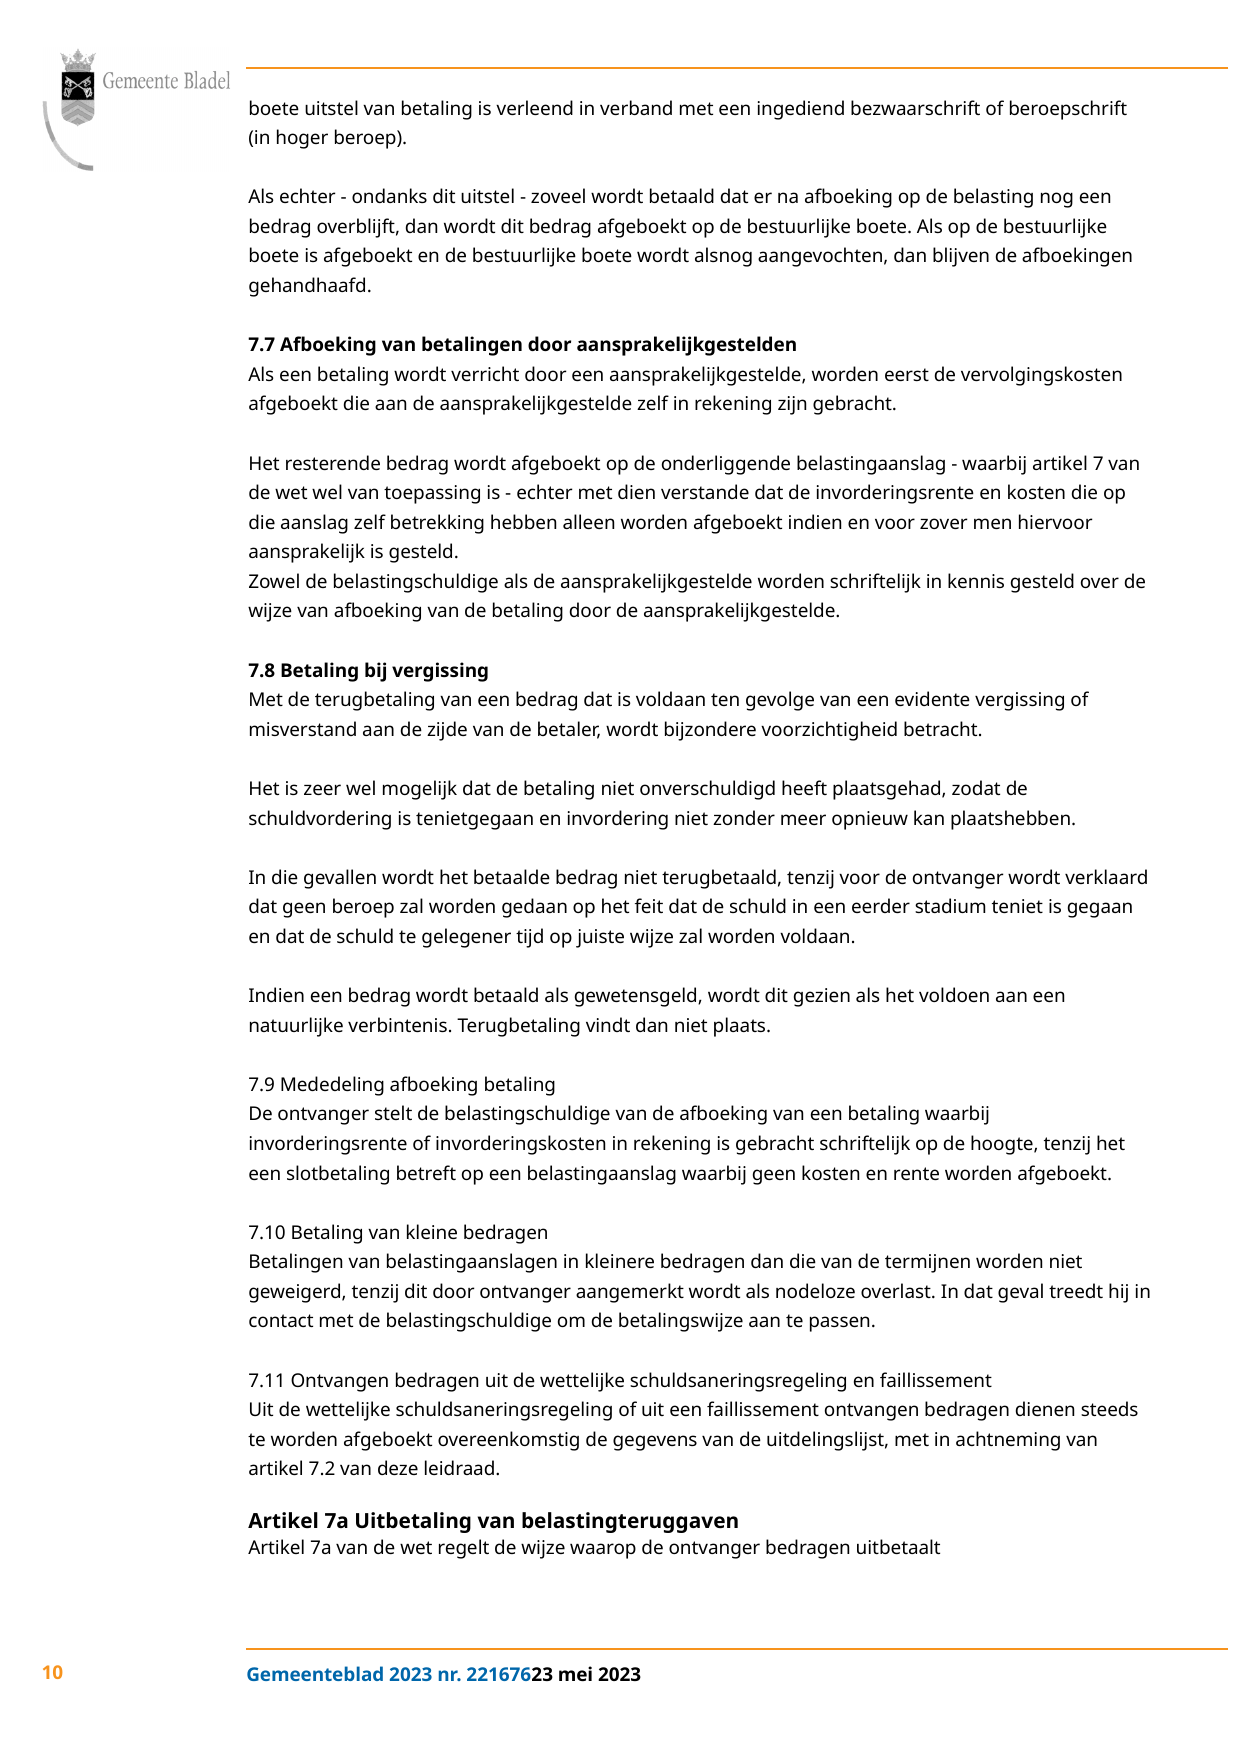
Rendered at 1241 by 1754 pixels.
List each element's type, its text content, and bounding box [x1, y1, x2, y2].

text Artikel 7a Uitbetaling van belastingteruggaven [248, 1506, 1152, 1534]
text Zowel de belastingschuldige als de aansprakelijkgestelde worden schriftelijk in kennis gesteld over de wijze van afboeking van de betaling door de aansprakelijkgestelde. [248, 568, 1152, 623]
text Betalingen van belastingaanslagen in kleinere bedragen dan die van de termijnen worden niet geweigerd, tenzij dit door ontvanger aangemerkt wordt als nodeloze overlast. In dat geval treedt hij in contact met de belastingschuldige om de betalingswijze aan te passen. [248, 1248, 1152, 1333]
text Het resterende bedrag wordt afgeboekt op de onderliggende belastingaanslag - waarbij artikel 7 van de wet wel van toepassing is - echter met dien verstande dat de invorderingsrente en kosten die op die aanslag zelf betrekking hebben alleen worden afgeboekt indien en voor zover men hiervoor aansprakelijk is gesteld. [248, 450, 1152, 564]
text 7.11 Ontvangen bedragen uit de wettelijke schuldsaneringsregeling en faillissement [248, 1367, 1152, 1393]
text Als echter - ondanks dit uitstel - zoveel wordt betaald dat er na afboeking op de belasting nog een bedrag overblijft, dan wordt dit bedrag afgeboekt op de bestuurlijke boete. Als op de bestuurlijke boete is afgeboekt en de bestuurlijke boete wordt alsnog aangevochten, dan blijven de afboekingen gehandhaafd. [248, 183, 1152, 298]
text Artikel 7a van de wet regelt de wijze waarop de ontvanger bedragen uitbetaalt [248, 1534, 1152, 1560]
text Het is zeer wel mogelijk dat de betaling niet onverschuldigd heeft plaatsgehad, zodat de schuldvordering is tenietgegaan en invordering niet zonder meer opnieuw kan plaatshebben. [248, 775, 1152, 831]
text De ontvanger stelt de belastingschuldige van de afboeking van een betaling waarbij invorderingsrente of invorderingskosten in rekening is gebracht schriftelijk op de hoogte, tenzij het een slotbetaling betreft op een belastingaanslag waarbij geen kosten en rente worden afgeboekt. [248, 1101, 1152, 1186]
text Uit de wettelijke schuldsaneringsregeling of uit een faillissement ontvangen bedragen dienen steeds te worden afgeboekt overeenkomstig de gegevens van de uitdelingslijst, met in achtneming van artikel 7.2 van deze leidraad. [248, 1396, 1152, 1481]
picture [41, 47, 231, 172]
text 7.7 Afboeking van betalingen door aansprakelijkgestelden [248, 331, 1152, 357]
text 7.10 Betaling van kleine bedragen [248, 1219, 1152, 1245]
text Indien een bedrag wordt betaald als gewetensgeld, wordt dit gezien als het voldoen aan een natuurlijke verbintenis. Terugbetaling vindt dan niet plaats. [248, 982, 1152, 1038]
text 7.9 Mededeling afboeking betaling [248, 1071, 1152, 1097]
text Met de terugbetaling van een bedrag dat is voldaan ten gevolge van een evidente vergissing of misverstand aan de zijde van de betaler, wordt bijzondere voorzichtigheid betracht. [248, 686, 1152, 742]
text boete uitstel van betaling is verleend in verband met een ingediend bezwaarschrift of beroepschrift (in hoger beroep). [248, 95, 1152, 150]
text 7.8 Betaling bij vergissing [248, 657, 1152, 683]
text Als een betaling wordt verricht door een aansprakelijkgestelde, worden eerst de vervolgingskosten afgeboekt die aan de aansprakelijkgestelde zelf in rekening zijn gebracht. [248, 361, 1152, 416]
text In die gevallen wordt het betaalde bedrag niet terugbetaald, tenzij voor de ontvanger wordt verklaard dat geen beroep zal worden gedaan op het feit dat de schuld in een eerder stadium teniet is gegaan en dat de schuld te gelegener tijd op juiste wijze zal worden voldaan. [248, 864, 1152, 949]
